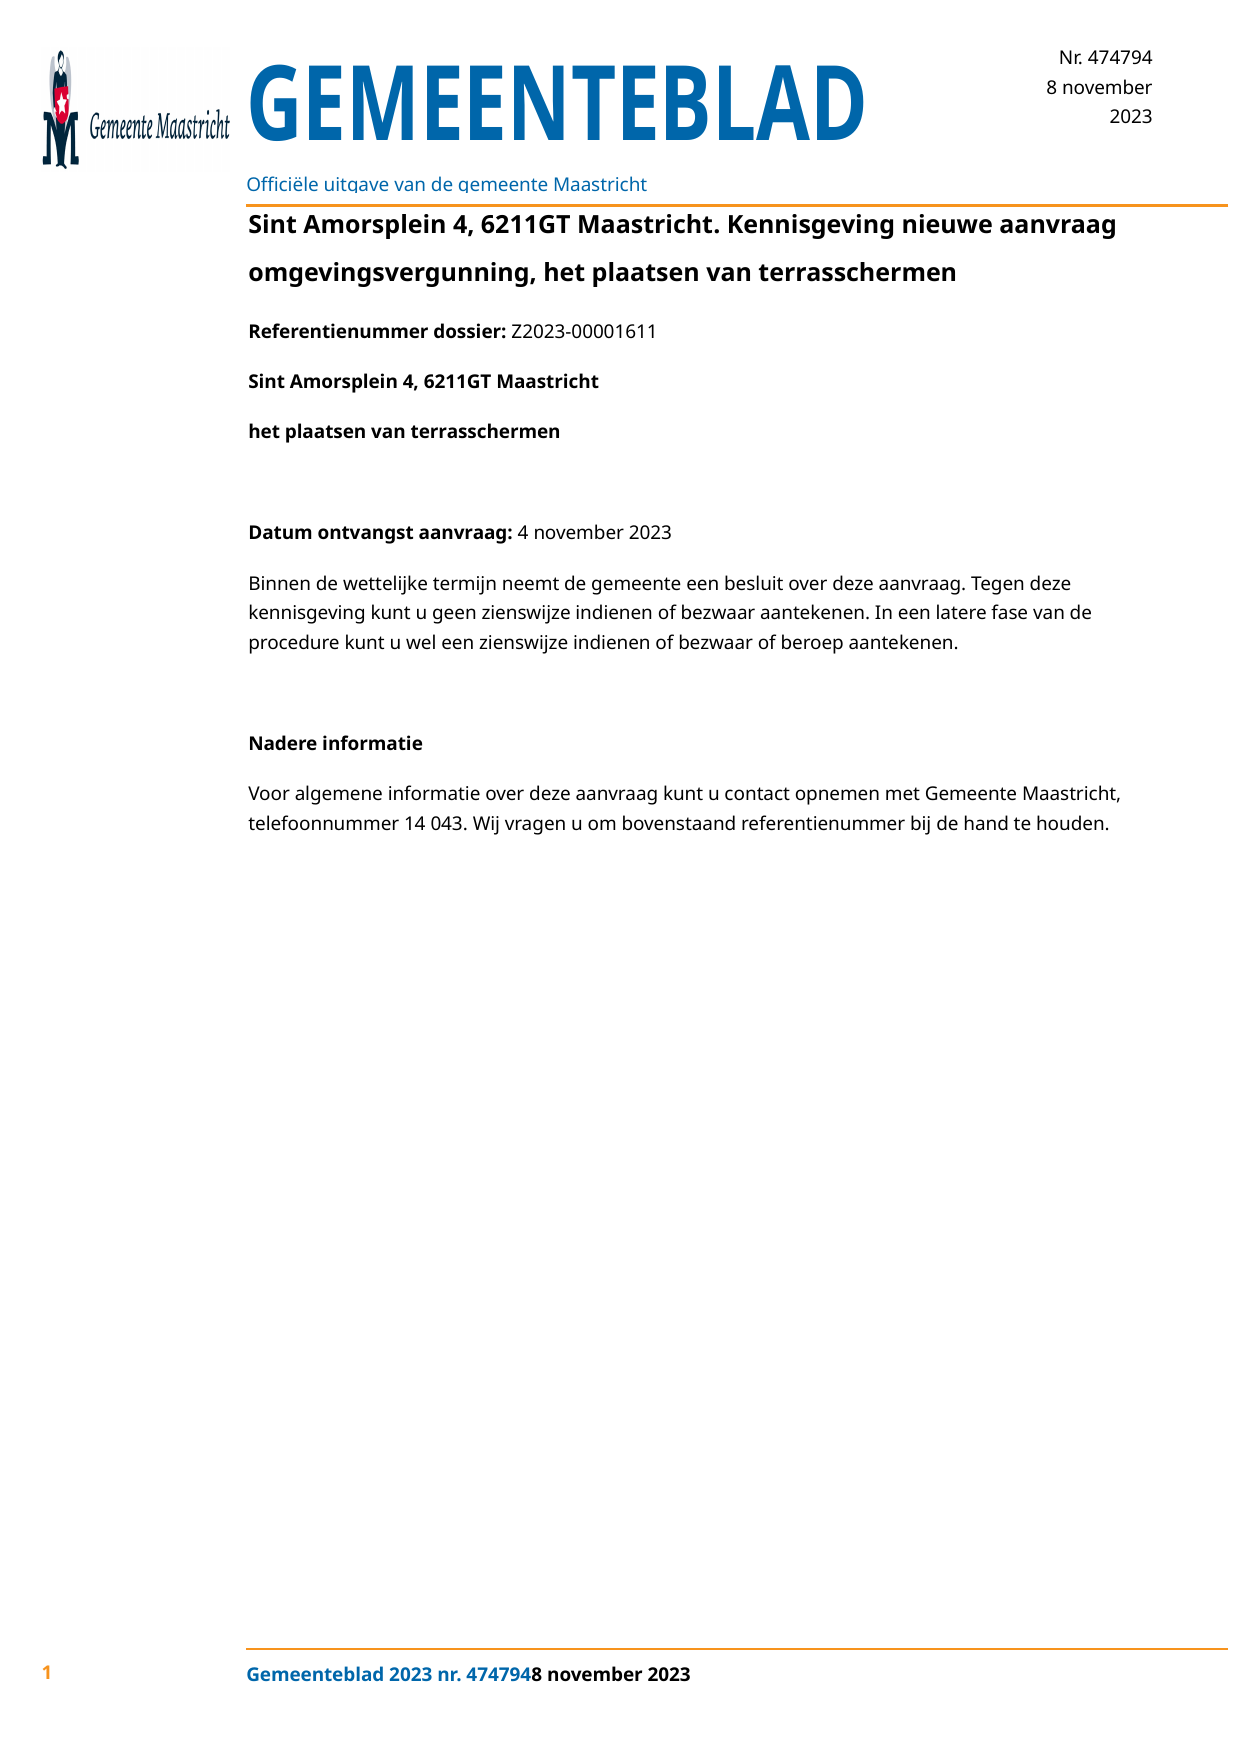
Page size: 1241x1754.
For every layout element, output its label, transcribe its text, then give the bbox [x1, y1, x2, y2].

text Sint Amorsplein 4, 6211GT Maastricht [248, 368, 1152, 394]
text het plaatsen van terrasschermen [248, 419, 1152, 444]
text Datum ontvangst aanvraag: 4 november 2023 [248, 519, 1152, 545]
text Nadere informatie [248, 730, 1152, 756]
text Voor algemene informatie over deze aanvraag kunt u contact opnemen met Gemeente Maastricht, telefoonnummer 14 043. Wij vragen u om bovenstaand referentienummer bij de hand te houden. [248, 780, 1152, 836]
text Sint Amorsplein 4, 6211GT Maastricht. Kennisgeving nieuwe aanvraag omgevingsvergunning, het plaatsen van terrasschermen [248, 207, 1152, 288]
text Binnen de wettelijke termijn neemt de gemeente een besluit over deze aanvraag. Tegen deze kennisgeving kunt u geen zienswijze indienen of bezwaar aantekenen. In een latere fase van de procedure kunt u wel een zienswijze indienen of bezwaar of beroep aantekenen. [248, 570, 1152, 655]
text Referentienummer dossier: Z2023-00001611 [248, 318, 1152, 344]
picture [41, 47, 231, 172]
